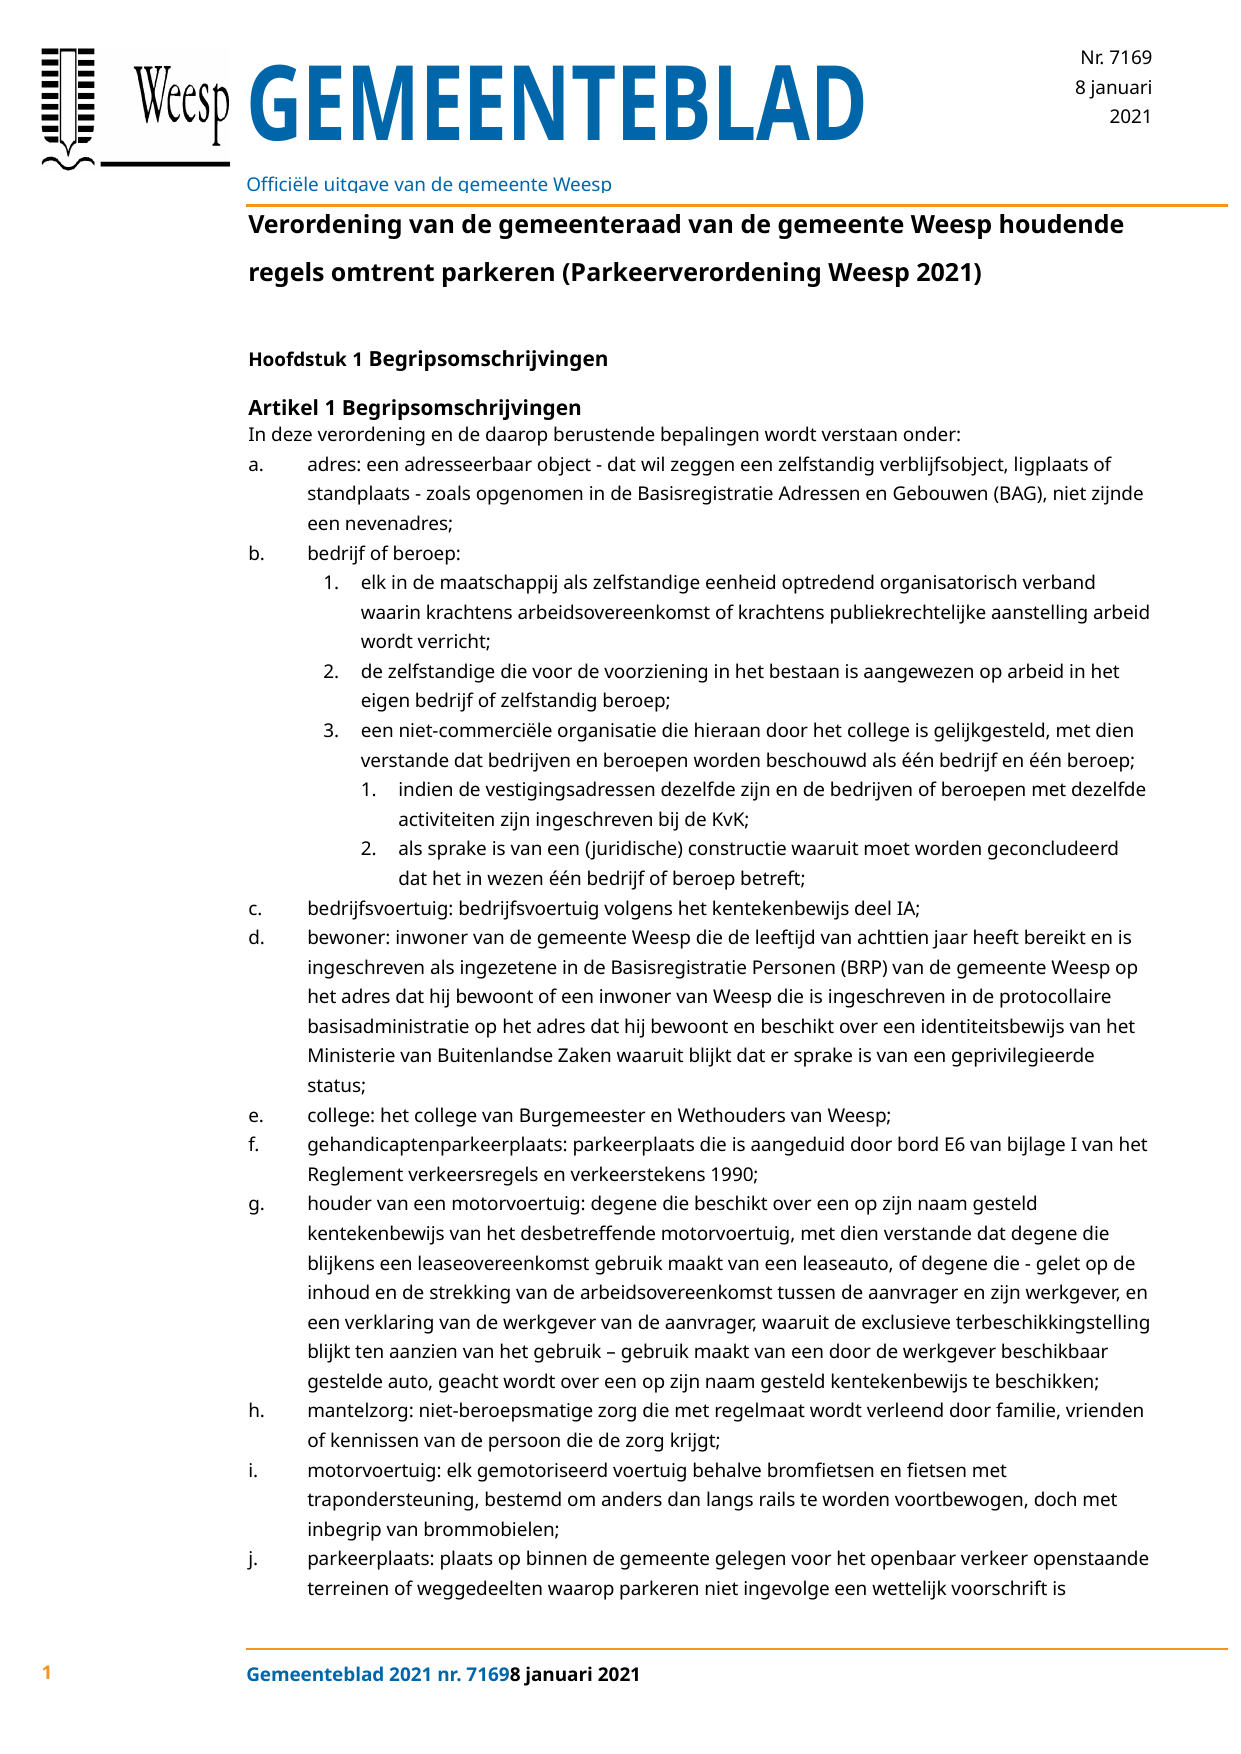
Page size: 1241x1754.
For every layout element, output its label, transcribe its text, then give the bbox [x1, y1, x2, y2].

list als sprake is van een (juridische) constructie waaruit moet worden geconcludeerd dat het in wezen één bedrijf of beroep betreft; [361, 836, 1152, 891]
list indien de vestigingsadressen dezelfde zijn en de bedrijven of beroepen met dezelfde activiteiten zijn ingeschreven bij de KvK; [361, 776, 1152, 832]
list adres: een adresseerbaar object - dat wil zeggen een zelfstandig verblijfsobject, ligplaats of standplaats - zoals opgenomen in de Basisregistratie Adressen en Gebouwen (BAG), niet zijnde een nevenadres; [248, 451, 1152, 536]
text Verordening van de gemeenteraad van de gemeente Weesp houdende regels omtrent parkeren (Parkeerverordening Weesp 2021) [248, 207, 1152, 288]
picture [41, 47, 231, 172]
list motorvoertuig: elk gemotoriseerd voertuig behalve bromfietsen en fietsen met trapondersteuning, bestemd om anders dan langs rails te worden voortbewogen, doch met inbegrip van brommobielen; [248, 1457, 1152, 1542]
list bedrijf of beroep: [248, 540, 1152, 565]
list gehandicaptenparkeerplaats: parkeerplaats die is aangeduid door bord E6 van bijlage I van het Reglement verkeersregels en verkeerstekens 1990; [248, 1131, 1152, 1187]
list parkeerplaats: plaats op binnen de gemeente gelegen voor het openbaar verkeer openstaande terreinen of weggedeelten waarop parkeren niet ingevolge een wettelijk voorschrift is [248, 1546, 1152, 1601]
list bewoner: inwoner van de gemeente Weesp die de leeftijd van achttien jaar heeft bereikt en is ingeschreven als ingezetene in de Basisregistratie Personen (BRP) van de gemeente Weesp op het adres dat hij bewoont of een inwoner van Weesp die is ingeschreven in de protocollaire basisadministratie op het adres dat hij bewoont en beschikt over een identiteitsbewijs van het Ministerie van Buitenlandse Zaken waaruit blijkt dat er sprake is van een geprivilegieerde status; [248, 924, 1152, 1098]
list elk in de maatschappij als zelfstandige eenheid optredend organisatorisch verband waarin krachtens arbeidsovereenkomst of krachtens publiekrechtelijke aanstelling arbeid wordt verricht; [323, 569, 1152, 654]
list houder van een motorvoertuig: degene die beschikt over een op zijn naam gesteld kentekenbewijs van het desbetreffende motorvoertuig, met dien verstande dat degene die blijkens een leaseovereenkomst gebruik maakt van een leaseauto, of degene die - gelet op de inhoud en de strekking van de arbeidsovereenkomst tussen de aanvrager en zijn werkgever, en een verklaring van de werkgever van de aanvrager, waaruit de exclusieve terbeschikkingstelling blijkt ten aanzien van het gebruik – gebruik maakt van een door de werkgever beschikbaar gestelde auto, geacht wordt over een op zijn naam gesteld kentekenbewijs te beschikken; [248, 1191, 1152, 1394]
list een niet-commerciële organisatie die hieraan door het college is gelijkgesteld, met dien verstande dat bedrijven en beroepen worden beschouwd als één bedrijf en één beroep; [323, 717, 1152, 772]
list bedrijfsvoertuig: bedrijfsvoertuig volgens het kentekenbewijs deel IA; [248, 895, 1152, 920]
text Hoofdstuk 1 Begripsomschrijvingen [248, 344, 1152, 372]
list de zelfstandige die voor de voorziening in het bestaan is aangewezen op arbeid in het eigen bedrijf of zelfstandig beroep; [323, 658, 1152, 713]
list mantelzorg: niet-beroepsmatige zorg die met regelmaat wordt verleend door familie, vrienden of kennissen van de persoon die de zorg krijgt; [248, 1398, 1152, 1453]
text Artikel 1 Begripsomschrijvingen [248, 393, 1152, 421]
list college: het college van Burgemeester en Wethouders van Weesp; [248, 1102, 1152, 1127]
text In deze verordening en de daarop berustende bepalingen wordt verstaan onder: [248, 421, 1152, 447]
